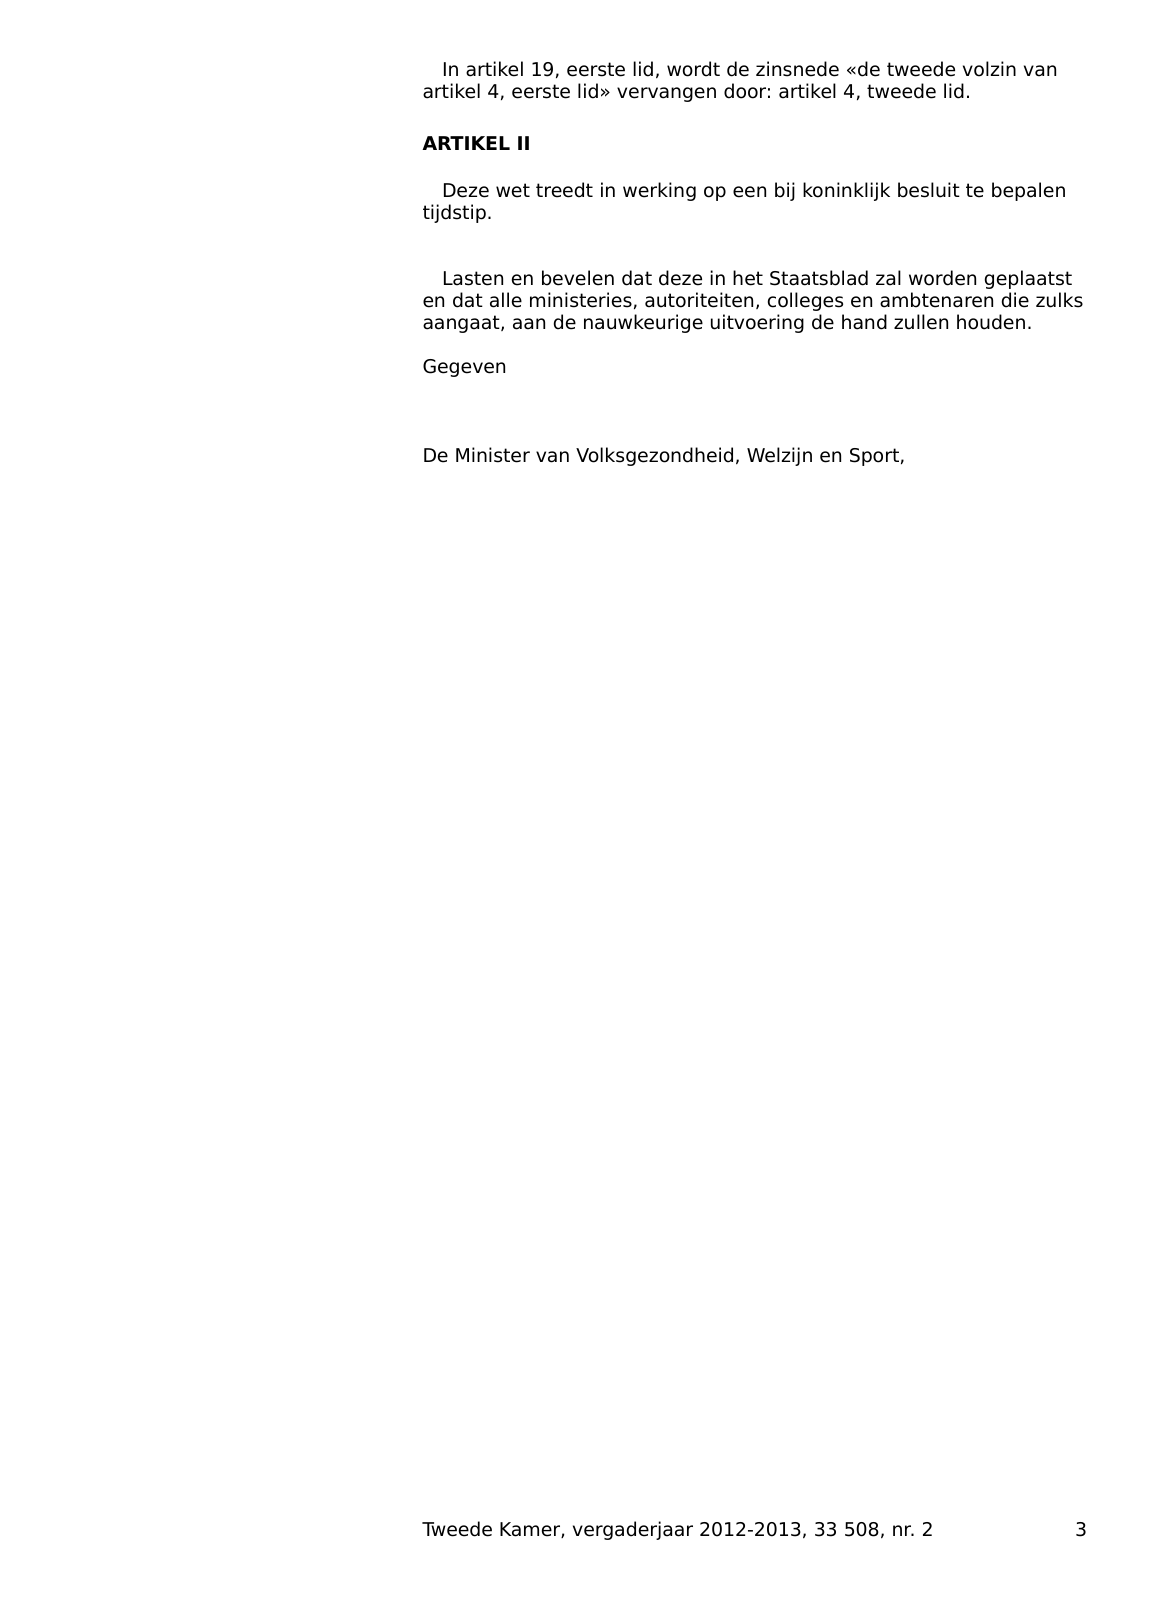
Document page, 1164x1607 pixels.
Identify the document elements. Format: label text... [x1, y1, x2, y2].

text Deze wet treedt in werking op een bij koninklijk besluit te bepalen tijdstip. [422, 180, 1087, 224]
text In artikel 19, eerste lid, wordt de zinsnede «de tweede volzin van artikel 4, eerste lid» vervangen door: artikel 4, tweede lid. [422, 59, 1087, 103]
text Lasten en bevelen dat deze in het Staatsblad zal worden geplaatst en dat alle ministeries, autoriteiten, colleges en ambtenaren die zulks aangaat, aan de nauwkeurige uitvoering de hand zullen houden. [422, 268, 1087, 334]
subtitle ARTIKEL II [422, 133, 1087, 155]
text De Minister van Volksgezondheid, Welzijn en Sport, [422, 445, 1087, 467]
text Gegeven [422, 356, 1087, 378]
